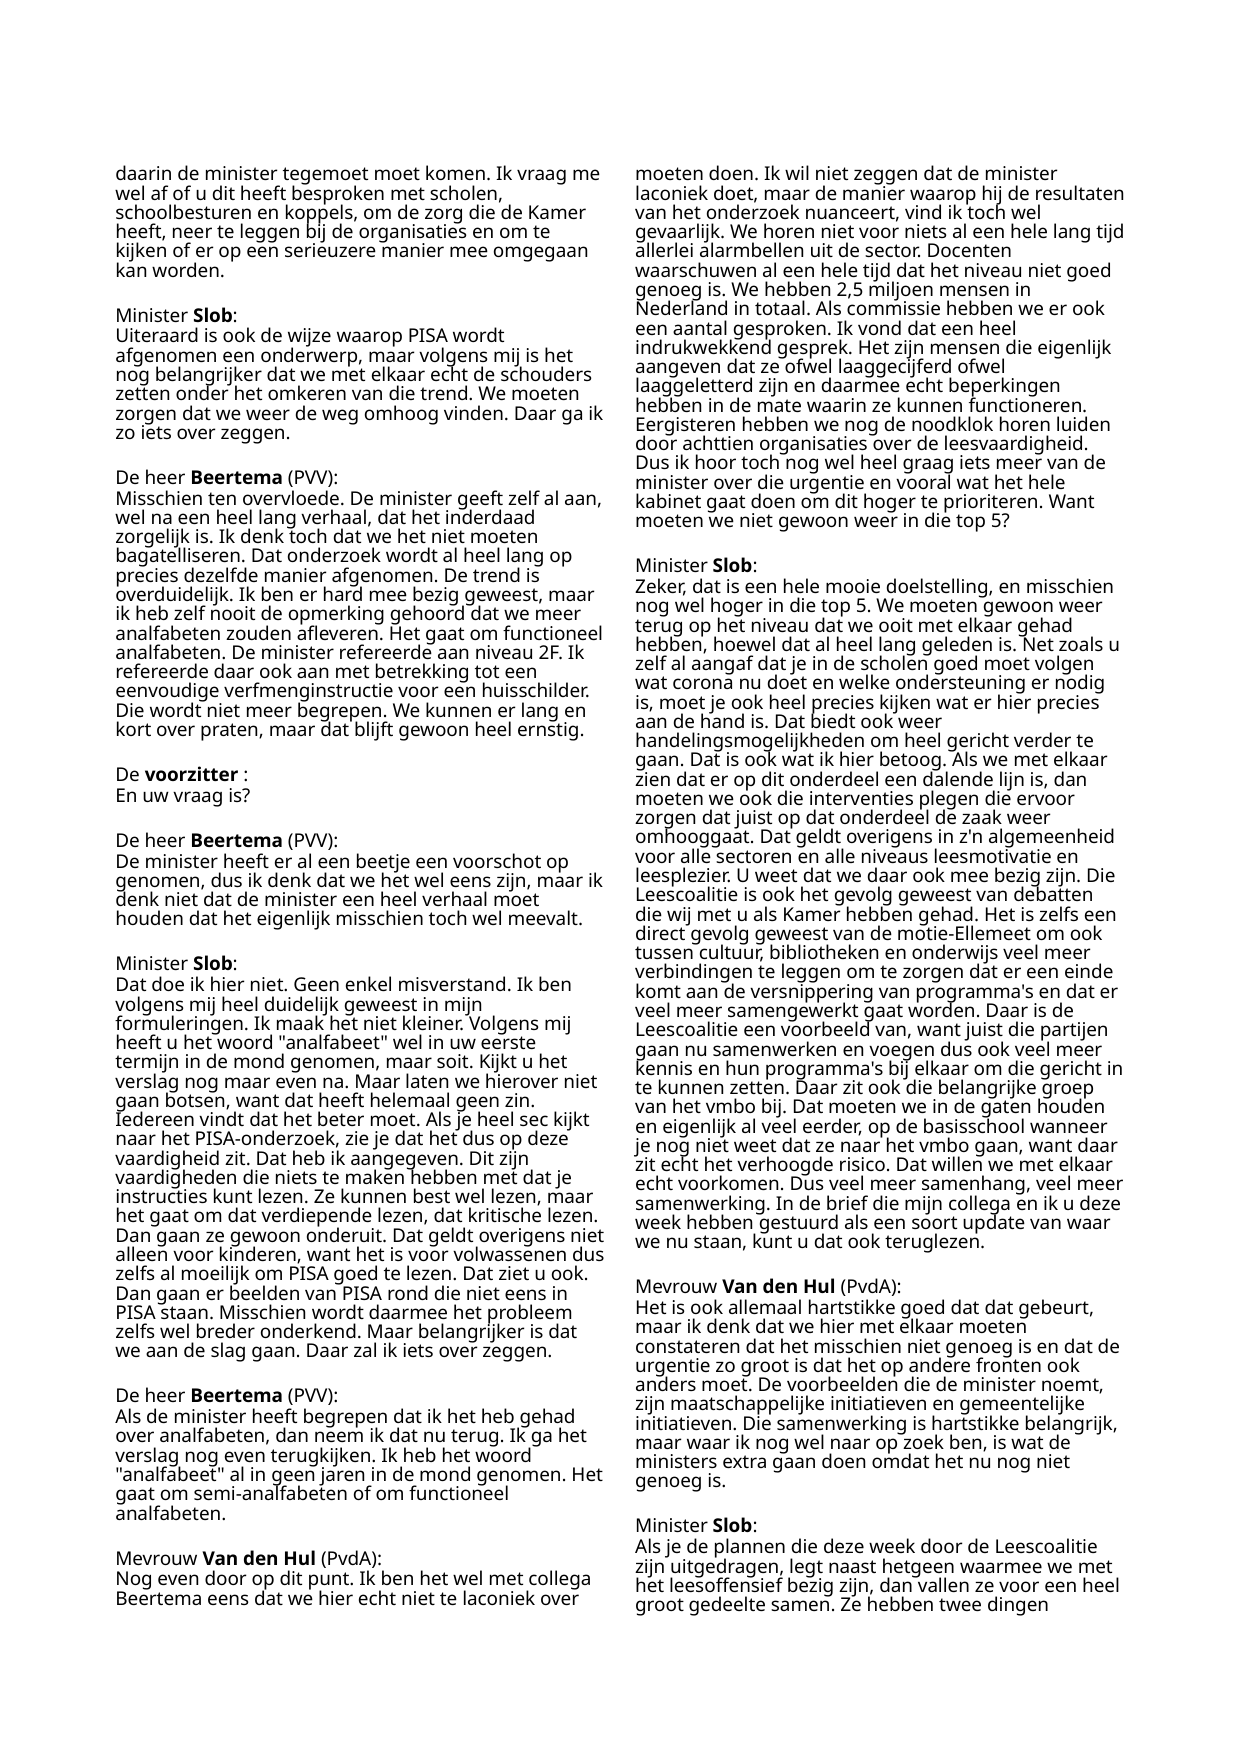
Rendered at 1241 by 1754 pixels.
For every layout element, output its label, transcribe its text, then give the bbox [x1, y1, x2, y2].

text Uiteraard is ook de wijze waarop PISA wordt afgenomen een onderwerp, maar volgens mij is het nog belangrijker dat we met elkaar echt de schouders zetten onder het omkeren van die trend. We moeten zorgen dat we weer de weg omhoog vinden. Daar ga ik zo iets over zeggen. [115, 327, 605, 443]
text De heer Beertema (PVV): [115, 1382, 605, 1408]
text Minister Slob: [115, 302, 605, 327]
text Minister Slob: [635, 1513, 1125, 1538]
text Minister Slob: [115, 951, 605, 976]
text En uw vraag is? [115, 787, 605, 806]
text Mevrouw Van den Hul (PvdA): [635, 1273, 1125, 1299]
text Mevrouw Van den Hul (PvdA): [115, 1545, 605, 1570]
text Als je de plannen die deze week door de Leescoalitie zijn uitgedragen, legt naast hetgeen waarmee we met het leesoffensief bezig zijn, dan vallen ze voor een heel groot gedeelte samen. Ze hebben twee dingen [635, 1538, 1125, 1615]
text daarin de minister tegemoet moet komen. Ik vraag me wel af of u dit heeft besproken met scholen, schoolbesturen en koppels, om de zorg die de Kamer heeft, neer te leggen bij de organisaties en om te kijken of er op een serieuzere manier mee omgegaan kan worden. [115, 165, 605, 281]
text De heer Beertema (PVV): [115, 827, 605, 853]
text Als de minister heeft begrepen dat ik het heb gehad over analfabeten, dan neem ik dat nu terug. Ik ga het verslag nog even terugkijken. Ik heb het woord "analfabeet" al in geen jaren in de mond genomen. Het gaat om semi-analfabeten of om functioneel analfabeten. [115, 1408, 605, 1524]
text Misschien ten overvloede. De minister geeft zelf al aan, wel na een heel lang verhaal, dat het inderdaad zorgelijk is. Ik denk toch dat we het niet moeten bagatelliseren. Dat onderzoek wordt al heel lang op precies dezelfde manier afgenomen. De trend is overduidelijk. Ik ben er hard mee bezig geweest, maar ik heb zelf nooit de opmerking gehoord dat we meer analfabeten zouden afleveren. Het gaat om functioneel analfabeten. De minister refereerde aan niveau 2F. Ik refereerde daar ook aan met betrekking tot een eenvoudige verfmenginstructie voor een huisschilder. Die wordt niet meer begrepen. We kunnen er lang en kort over praten, maar dat blijft gewoon heel ernstig. [115, 490, 605, 740]
text De heer Beertema (PVV): [115, 464, 605, 490]
text Het is ook allemaal hartstikke goed dat dat gebeurt, maar ik denk dat we hier met elkaar moeten constateren dat het misschien niet genoeg is en dat de urgentie zo groot is dat het op andere fronten ook anders moet. De voorbeelden die de minister noemt, zijn maatschappelijke initiatieven en gemeentelijke initiatieven. Die samenwerking is hartstikke belangrijk, maar waar ik nog wel naar op zoek ben, is wat de ministers extra gaan doen omdat het nu nog niet genoeg is. [635, 1299, 1125, 1492]
text Minister Slob: [635, 552, 1125, 578]
text De minister heeft er al een beetje een voorschot op genomen, dus ik denk dat we het wel eens zijn, maar ik denk niet dat de minister een heel verhaal moet houden dat het eigenlijk misschien toch wel meevalt. [115, 853, 605, 930]
text moeten doen. Ik wil niet zeggen dat de minister laconiek doet, maar de manier waarop hij de resultaten van het onderzoek nuanceert, vind ik toch wel gevaarlijk. We horen niet voor niets al een hele lang tijd allerlei alarmbellen uit de sector. Docenten waarschuwen al een hele tijd dat het niveau niet goed genoeg is. We hebben 2,5 miljoen mensen in Nederland in totaal. Als commissie hebben we er ook een aantal gesproken. Ik vond dat een heel indrukwekkend gesprek. Het zijn mensen die eigenlijk aangeven dat ze ofwel laaggecijferd ofwel laaggeletterd zijn en daarmee echt beperkingen hebben in de mate waarin ze kunnen functioneren. Eergisteren hebben we nog de noodklok horen luiden door achttien organisaties over de leesvaardigheid. Dus ik hoor toch nog wel heel graag iets meer van de minister over die urgentie en vooral wat het hele kabinet gaat doen om dit hoger te prioriteren. Want moeten we niet gewoon weer in die top 5? [635, 165, 1125, 531]
text Dat doe ik hier niet. Geen enkel misverstand. Ik ben volgens mij heel duidelijk geweest in mijn formuleringen. Ik maak het niet kleiner. Volgens mij heeft u het woord "analfabeet" wel in uw eerste termijn in de mond genomen, maar soit. Kijkt u het verslag nog maar even na. Maar laten we hierover niet gaan botsen, want dat heeft helemaal geen zin. Iedereen vindt dat het beter moet. Als je heel sec kijkt naar het PISA-onderzoek, zie je dat het dus op deze vaardigheid zit. Dat heb ik aangegeven. Dit zijn vaardigheden die niets te maken hebben met dat je instructies kunt lezen. Ze kunnen best wel lezen, maar het gaat om dat verdiepende lezen, dat kritische lezen. Dan gaan ze gewoon onderuit. Dat geldt overigens niet alleen voor kinderen, want het is voor volwassenen dus zelfs al moeilijk om PISA goed te lezen. Dat ziet u ook. Dan gaan er beelden van PISA rond die niet eens in PISA staan. Misschien wordt daarmee het probleem zelfs wel breder onderkend. Maar belangrijker is dat we aan de slag gaan. Daar zal ik iets over zeggen. [115, 976, 605, 1362]
text Zeker, dat is een hele mooie doelstelling, en misschien nog wel hoger in die top 5. We moeten gewoon weer terug op het niveau dat we ooit met elkaar gehad hebben, hoewel dat al heel lang geleden is. Net zoals u zelf al aangaf dat je in de scholen goed moet volgen wat corona nu doet en welke ondersteuning er nodig is, moet je ook heel precies kijken wat er hier precies aan de hand is. Dat biedt ook weer handelingsmogelijkheden om heel gericht verder te gaan. Dat is ook wat ik hier betoog. Als we met elkaar zien dat er op dit onderdeel een dalende lijn is, dan moeten we ook die interventies plegen die ervoor zorgen dat juist op dat onderdeel de zaak weer omhooggaat. Dat geldt overigens in z'n algemeenheid voor alle sectoren en alle niveaus leesmotivatie en leesplezier. U weet dat we daar ook mee bezig zijn. Die Leescoalitie is ook het gevolg geweest van debatten die wij met u als Kamer hebben gehad. Het is zelfs een direct gevolg geweest van de motie-Ellemeet om ook tussen cultuur, bibliotheken en onderwijs veel meer verbindingen te leggen om te zorgen dat er een einde komt aan de versnippering van programma's en dat er veel meer samengewerkt gaat worden. Daar is de Leescoalitie een voorbeeld van, want juist die partijen gaan nu samenwerken en voegen dus ook veel meer kennis en hun programma's bij elkaar om die gericht in te kunnen zetten. Daar zit ook die belangrijke groep van het vmbo bij. Dat moeten we in de gaten houden en eigenlijk al veel eerder, op de basisschool wanneer je nog niet weet dat ze naar het vmbo gaan, want daar zit echt het verhoogde risico. Dat willen we met elkaar echt voorkomen. Dus veel meer samenhang, veel meer samenwerking. In de brief die mijn collega en ik u deze week hebben gestuurd als een soort update van waar we nu staan, kunt u dat ook teruglezen. [635, 578, 1125, 1252]
text De voorzitter : [115, 761, 605, 787]
text Nog even door op dit punt. Ik ben het wel met collega Beertema eens dat we hier echt niet te laconiek over [115, 1570, 605, 1609]
